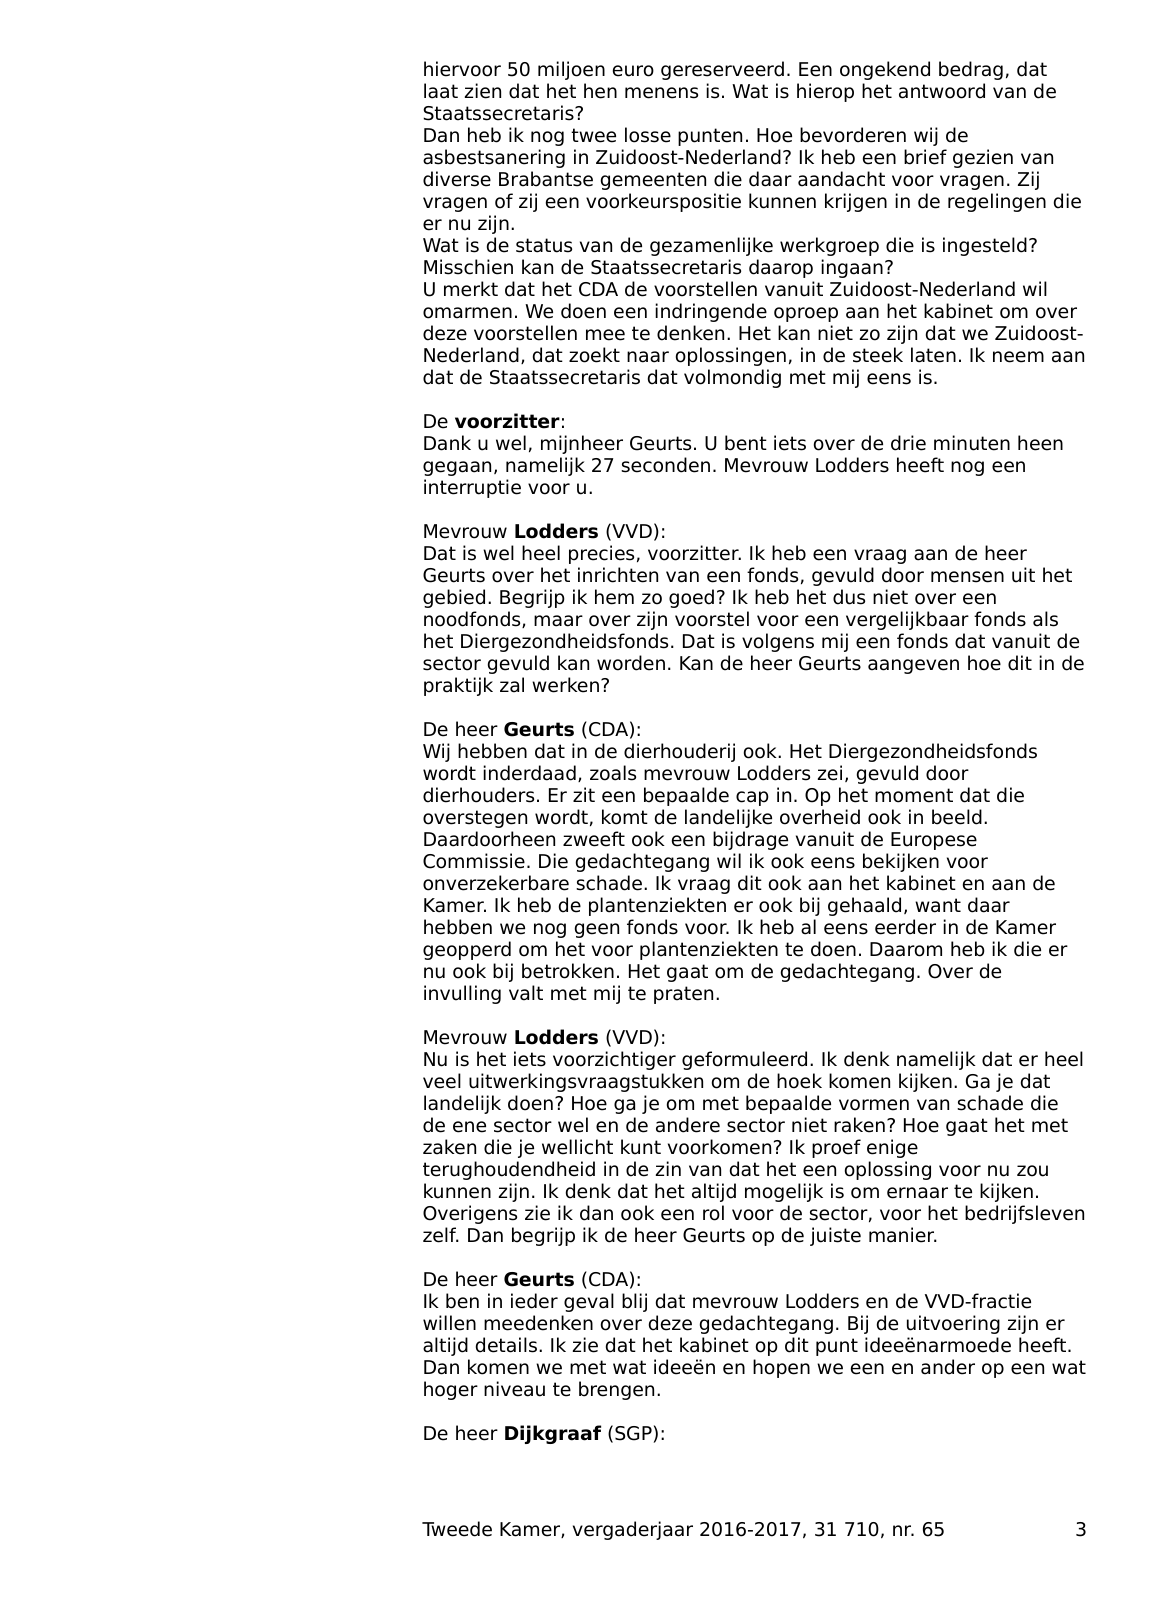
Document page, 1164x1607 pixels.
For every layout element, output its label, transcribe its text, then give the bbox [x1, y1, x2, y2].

text Ik ben in ieder geval blij dat mevrouw Lodders en de VVD-fractie willen meedenken over deze gedachtegang. Bij de uitvoering zijn er altijd details. Ik zie dat het kabinet op dit punt ideeënarmoede heeft. Dan komen we met wat ideeën en hopen we een en ander op een wat hoger niveau te brengen. [422, 1291, 1087, 1401]
text De voorzitter: [422, 411, 1087, 433]
text hiervoor 50 miljoen euro gereserveerd. Een ongekend bedrag, dat laat zien dat het hen menens is. Wat is hierop het antwoord van de Staatssecretaris? [422, 59, 1087, 125]
text Mevrouw Lodders (VVD): [422, 1027, 1087, 1049]
text Dan heb ik nog twee losse punten. Hoe bevorderen wij de asbestsanering in Zuidoost-Nederland? Ik heb een brief gezien van diverse Brabantse gemeenten die daar aandacht voor vragen. Zij vragen of zij een voorkeurspositie kunnen krijgen in de regelingen die er nu zijn. [422, 125, 1087, 235]
text De heer Geurts (CDA): [422, 719, 1087, 741]
text Wij hebben dat in de dierhouderij ook. Het Diergezondheidsfonds wordt inderdaad, zoals mevrouw Lodders zei, gevuld door dierhouders. Er zit een bepaalde cap in. Op het moment dat die overstegen wordt, komt de landelijke overheid ook in beeld. Daardoorheen zweeft ook een bijdrage vanuit de Europese Commissie. Die gedachtegang wil ik ook eens bekijken voor onverzekerbare schade. Ik vraag dit ook aan het kabinet en aan de Kamer. Ik heb de plantenziekten er ook bij gehaald, want daar hebben we nog geen fonds voor. Ik heb al eens eerder in de Kamer geopperd om het voor plantenziekten te doen. Daarom heb ik die er nu ook bij betrokken. Het gaat om de gedachtegang. Over de invulling valt met mij te praten. [422, 741, 1087, 1005]
text U merkt dat het CDA de voorstellen vanuit Zuidoost-Nederland wil omarmen. We doen een indringende oproep aan het kabinet om over deze voorstellen mee te denken. Het kan niet zo zijn dat we Zuidoost-Nederland, dat zoekt naar oplossingen, in de steek laten. Ik neem aan dat de Staatssecretaris dat volmondig met mij eens is. [422, 279, 1087, 389]
text Dat is wel heel precies, voorzitter. Ik heb een vraag aan de heer Geurts over het inrichten van een fonds, gevuld door mensen uit het gebied. Begrijp ik hem zo goed? Ik heb het dus niet over een noodfonds, maar over zijn voorstel voor een vergelijkbaar fonds als het Diergezondheidsfonds. Dat is volgens mij een fonds dat vanuit de sector gevuld kan worden. Kan de heer Geurts aangeven hoe dit in de praktijk zal werken? [422, 543, 1087, 697]
text De heer Geurts (CDA): [422, 1269, 1087, 1291]
text Wat is de status van de gezamenlijke werkgroep die is ingesteld? Misschien kan de Staatssecretaris daarop ingaan? [422, 235, 1087, 279]
text Mevrouw Lodders (VVD): [422, 521, 1087, 543]
text Dank u wel, mijnheer Geurts. U bent iets over de drie minuten heen gegaan, namelijk 27 seconden. Mevrouw Lodders heeft nog een interruptie voor u. [422, 433, 1087, 499]
text Nu is het iets voorzichtiger geformuleerd. Ik denk namelijk dat er heel veel uitwerkingsvraagstukken om de hoek komen kijken. Ga je dat landelijk doen? Hoe ga je om met bepaalde vormen van schade die de ene sector wel en de andere sector niet raken? Hoe gaat het met zaken die je wellicht kunt voorkomen? Ik proef enige terughoudendheid in de zin van dat het een oplossing voor nu zou kunnen zijn. Ik denk dat het altijd mogelijk is om ernaar te kijken. Overigens zie ik dan ook een rol voor de sector, voor het bedrijfsleven zelf. Dan begrijp ik de heer Geurts op de juiste manier. [422, 1049, 1087, 1247]
text De heer Dijkgraaf (SGP): [422, 1423, 1087, 1445]
